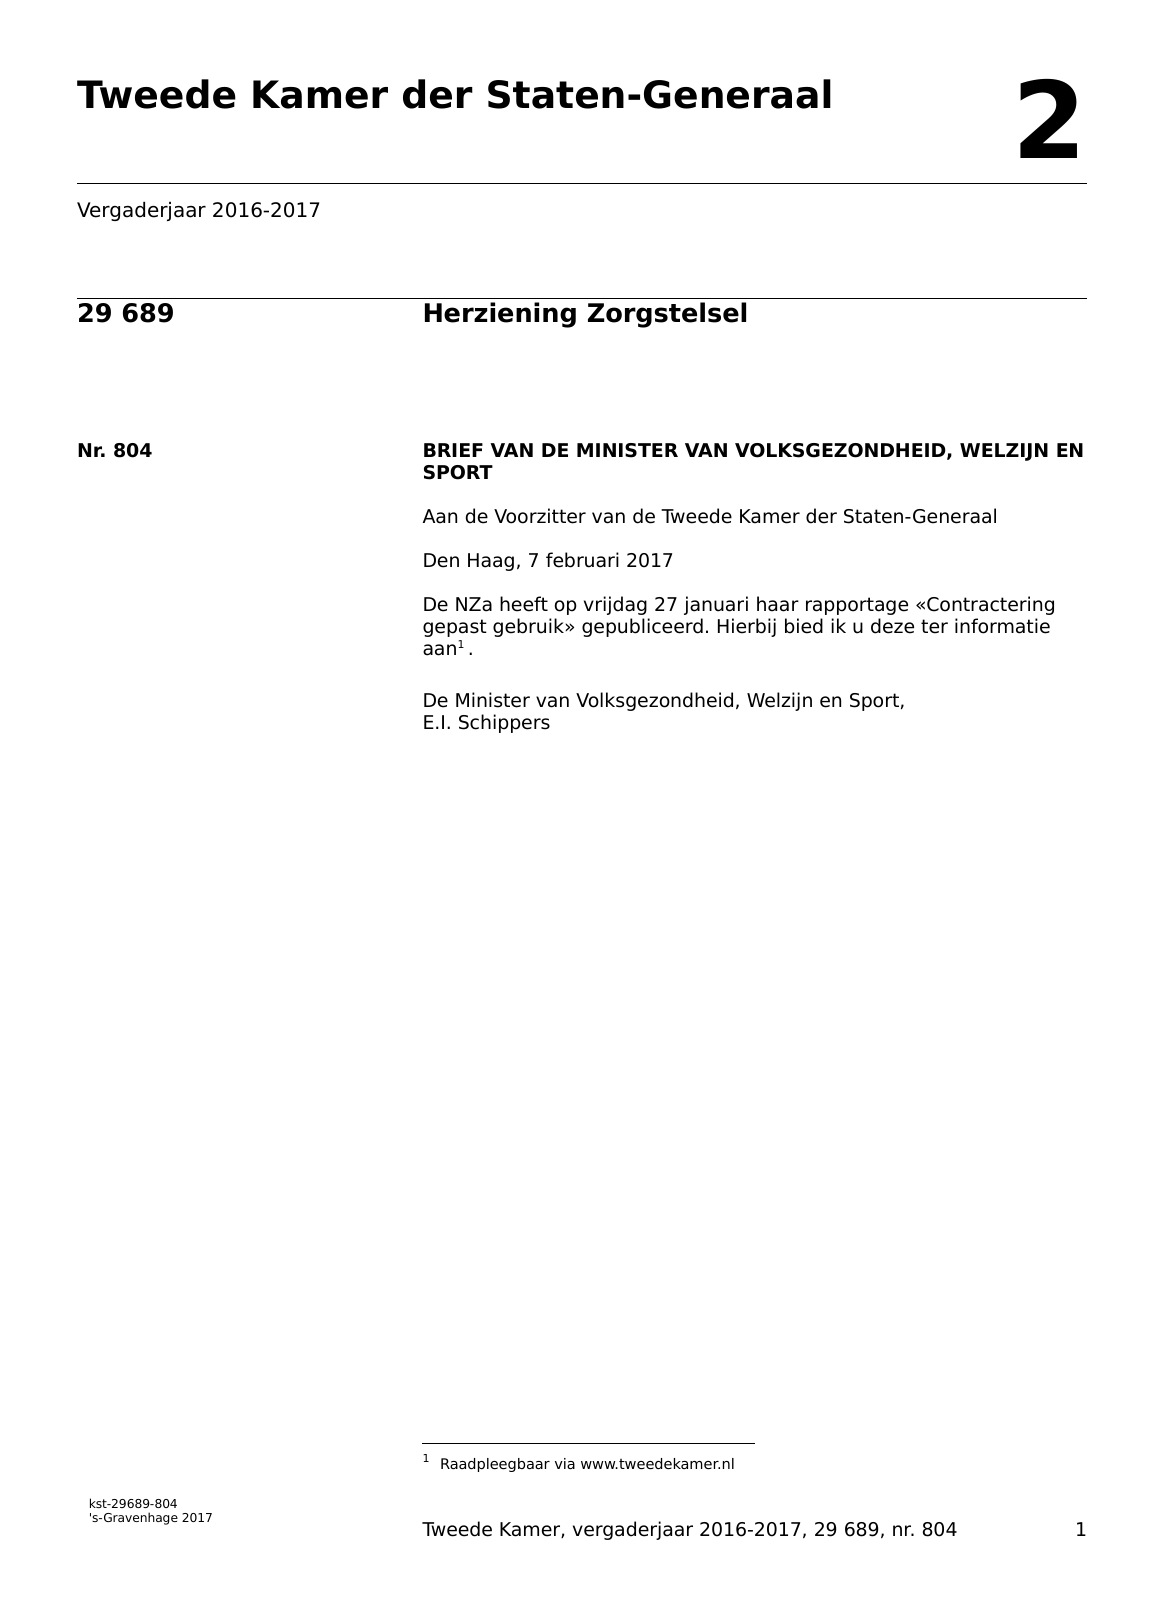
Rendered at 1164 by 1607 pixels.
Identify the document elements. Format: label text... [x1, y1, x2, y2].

text kst-29689-804 [88, 1497, 323, 1511]
table_cell Vergaderjaar 2016-2017 [77, 184, 1087, 298]
subtitle Nr. 804 BRIEF VAN DE MINISTER VAN VOLKSGEZONDHEID, WELZIJN EN SPORT [77, 440, 1087, 484]
text Den Haag, 7 februari 2017 [422, 550, 1087, 572]
subtitle 29 689 Herziening Zorgstelsel [77, 299, 1087, 329]
text 's-Gravenhage 2017 [88, 1511, 323, 1525]
text De NZa heeft op vrijdag 27 januari haar rapportage «Contractering gepast gebruik» gepubliceerd. Hierbij bied ik u deze ter informatie aan. [422, 594, 1087, 660]
table_header Tweede Kamer der Staten-Generaal [77, 59, 886, 183]
text Raadpleegbaar via www.tweedekamer.nl [422, 1452, 1087, 1474]
table_header 2 [886, 59, 1087, 183]
text Aan de Voorzitter van de Tweede Kamer der Staten-Generaal [422, 506, 1087, 528]
text De Minister van Volksgezondheid, Welzijn en Sport, E.I. Schippers [422, 690, 1087, 734]
